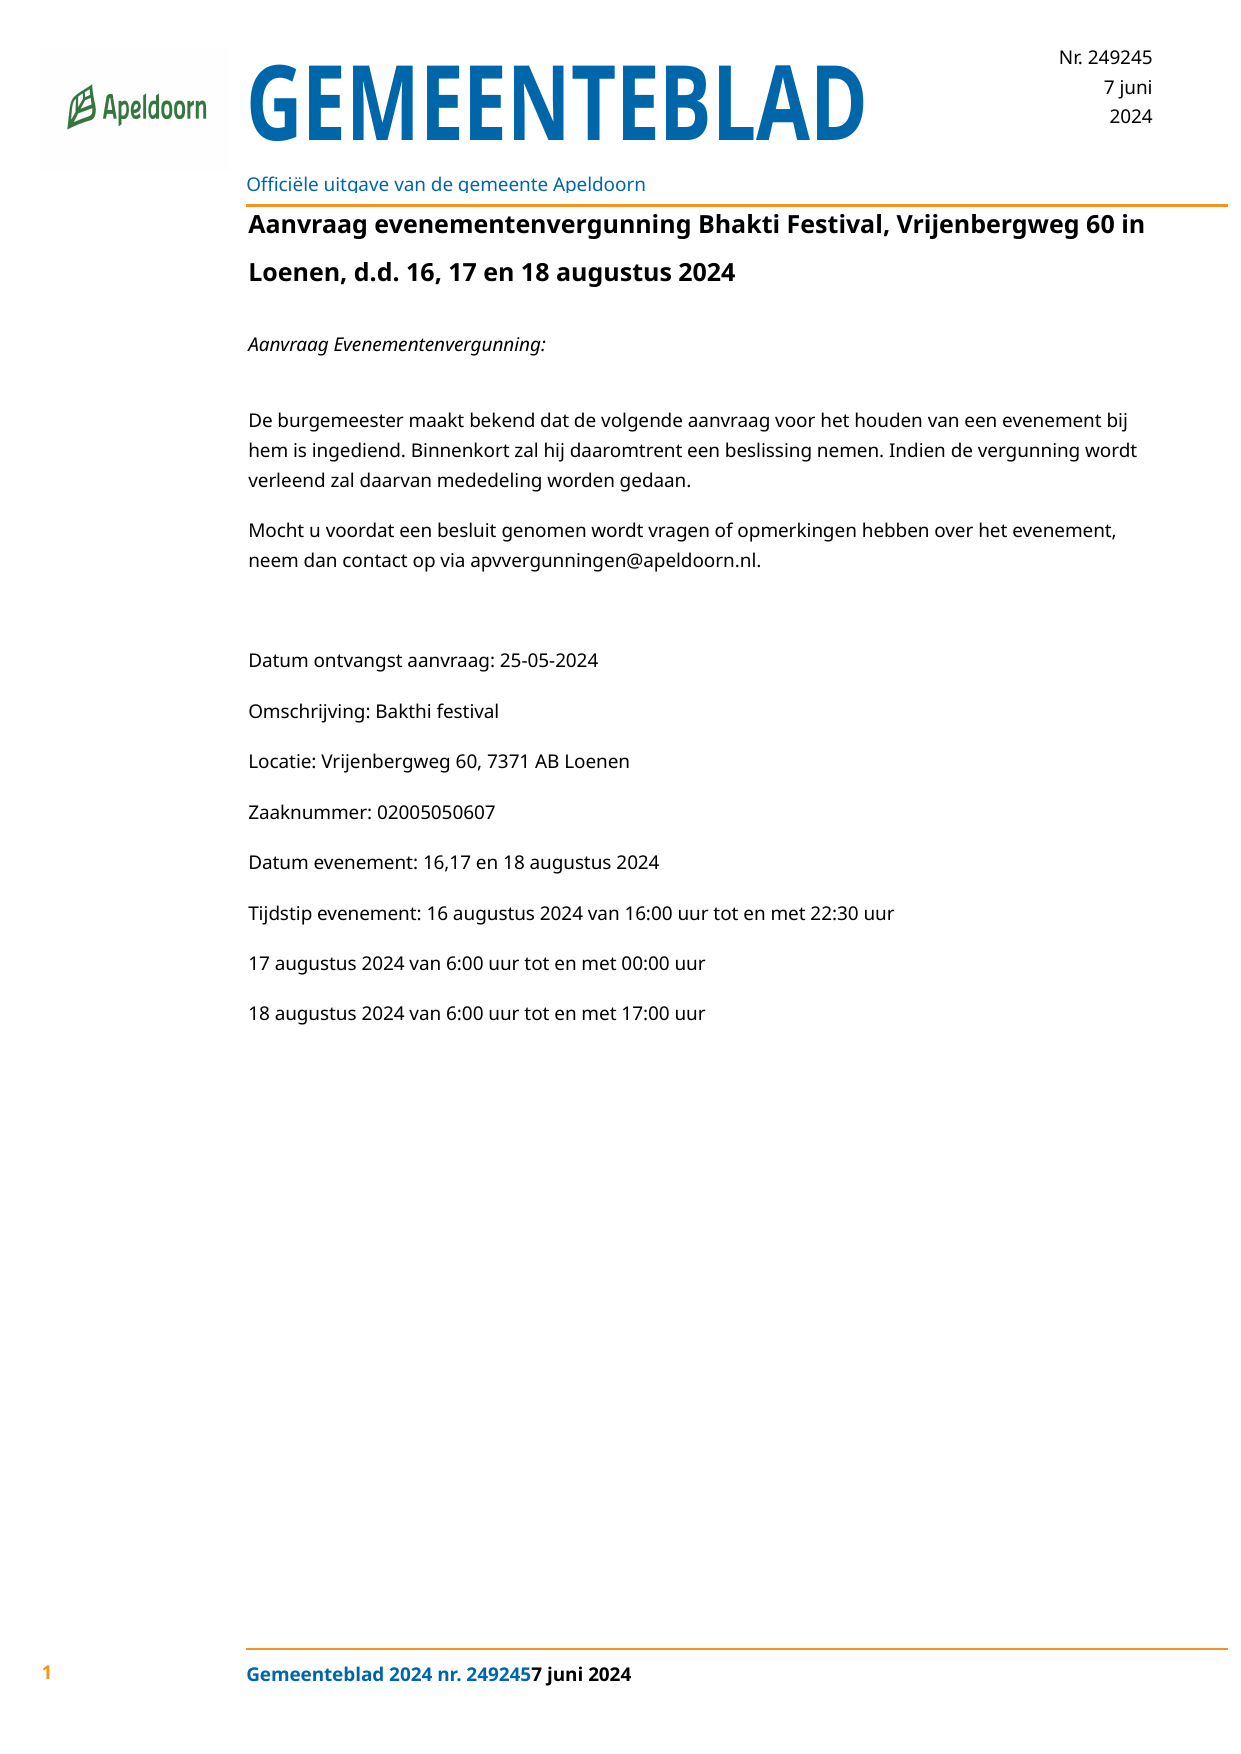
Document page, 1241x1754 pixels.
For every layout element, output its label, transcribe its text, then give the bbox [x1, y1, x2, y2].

text Aanvraag Evenementenvergunning: [248, 331, 1152, 357]
text Datum evenement: 16,17 en 18 augustus 2024 [248, 849, 1152, 875]
text Zaaknummer: 02005050607 [248, 799, 1152, 824]
picture [41, 47, 231, 172]
text De burgemeester maakt bekend dat de volgende aanvraag voor het houden van een evenement bij hem is ingediend. Binnenkort zal hij daaromtrent een beslissing nemen. Indien de vergunning wordt verleend zal daarvan mededeling worden gedaan. [248, 408, 1152, 492]
text Omschrijving: Bakthi festival [248, 698, 1152, 724]
text Locatie: Vrijenbergweg 60, 7371 AB Loenen [248, 748, 1152, 774]
text Aanvraag evenementenvergunning Bhakti Festival, Vrijenbergweg 60 in Loenen, d.d. 16, 17 en 18 augustus 2024 [248, 207, 1152, 288]
text 17 augustus 2024 van 6:00 uur tot en met 00:00 uur [248, 950, 1152, 976]
text Tijdstip evenement: 16 augustus 2024 van 16:00 uur tot en met 22:30 uur [248, 900, 1152, 925]
text Datum ontvangst aanvraag: 25-05-2024 [248, 648, 1152, 673]
text 18 augustus 2024 van 6:00 uur tot en met 17:00 uur [248, 1001, 1152, 1026]
text Mocht u voordat een besluit genomen wordt vragen of opmerkingen hebben over het evenement, neem dan contact op via apvvergunningen@apeldoorn.nl. [248, 517, 1152, 572]
